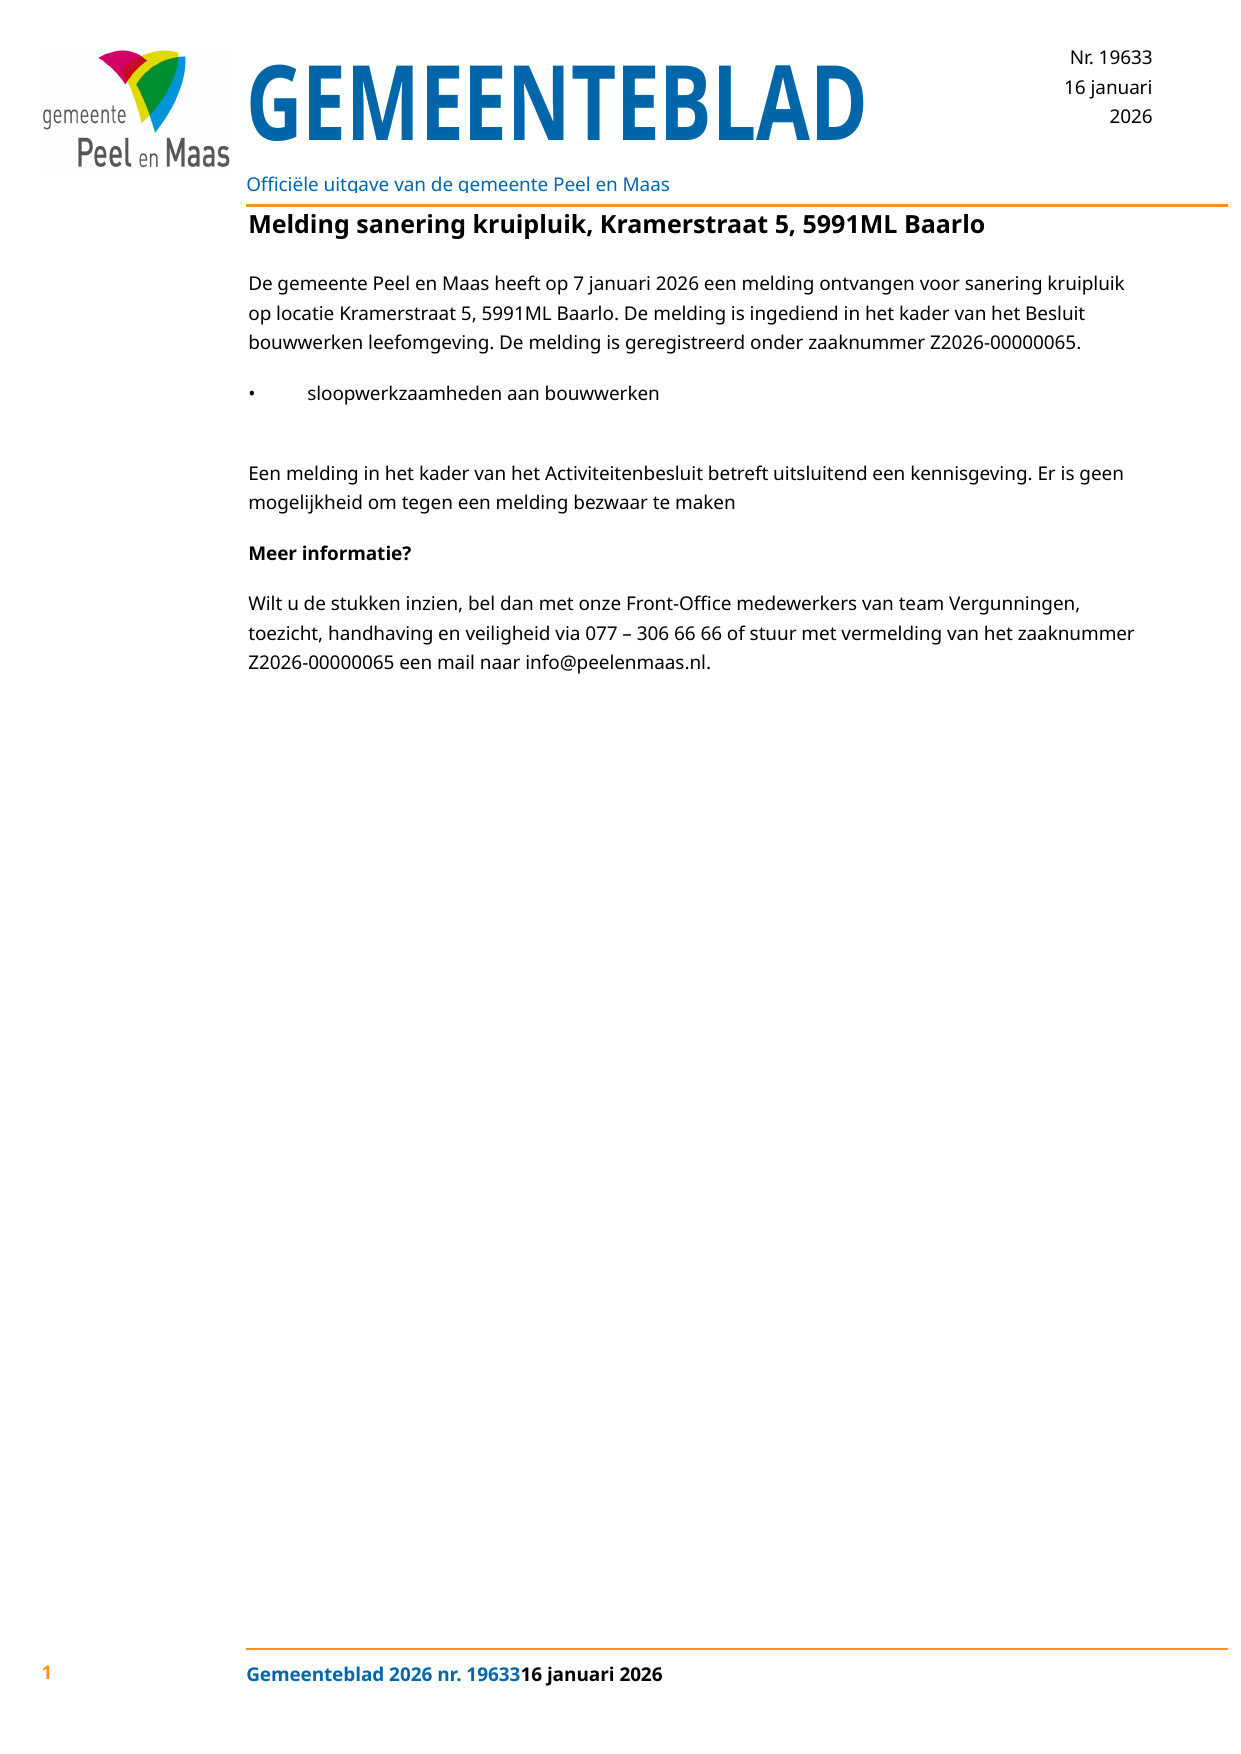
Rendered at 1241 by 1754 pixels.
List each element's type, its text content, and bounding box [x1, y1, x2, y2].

text Wilt u de stukken inzien, bel dan met onze Front-Office medewerkers van team Vergunningen, toezicht, handhaving en veiligheid via 077 – 306 66 66 of stuur met vermelding van het zaaknummer Z2026-00000065 een mail naar info@peelenmaas.nl. [248, 590, 1152, 675]
text Melding sanering kruipluik, Kramerstraat 5, 5991ML Baarlo [248, 207, 1152, 241]
text Een melding in het kader van het Activiteitenbesluit betreft uitsluitend een kennisgeving. Er is geen mogelijkheid om tegen een melding bezwaar te maken [248, 460, 1152, 515]
text Meer informatie? [248, 540, 1152, 566]
picture [41, 47, 231, 172]
list sloopwerkzaamheden aan bouwwerken [248, 380, 1152, 406]
text De gemeente Peel en Maas heeft op 7 januari 2026 een melding ontvangen voor sanering kruipluik op locatie Kramerstraat 5, 5991ML Baarlo. De melding is ingediend in het kader van het Besluit bouwwerken leefomgeving. De melding is geregistreerd onder zaaknummer Z2026-00000065. [248, 270, 1152, 355]
